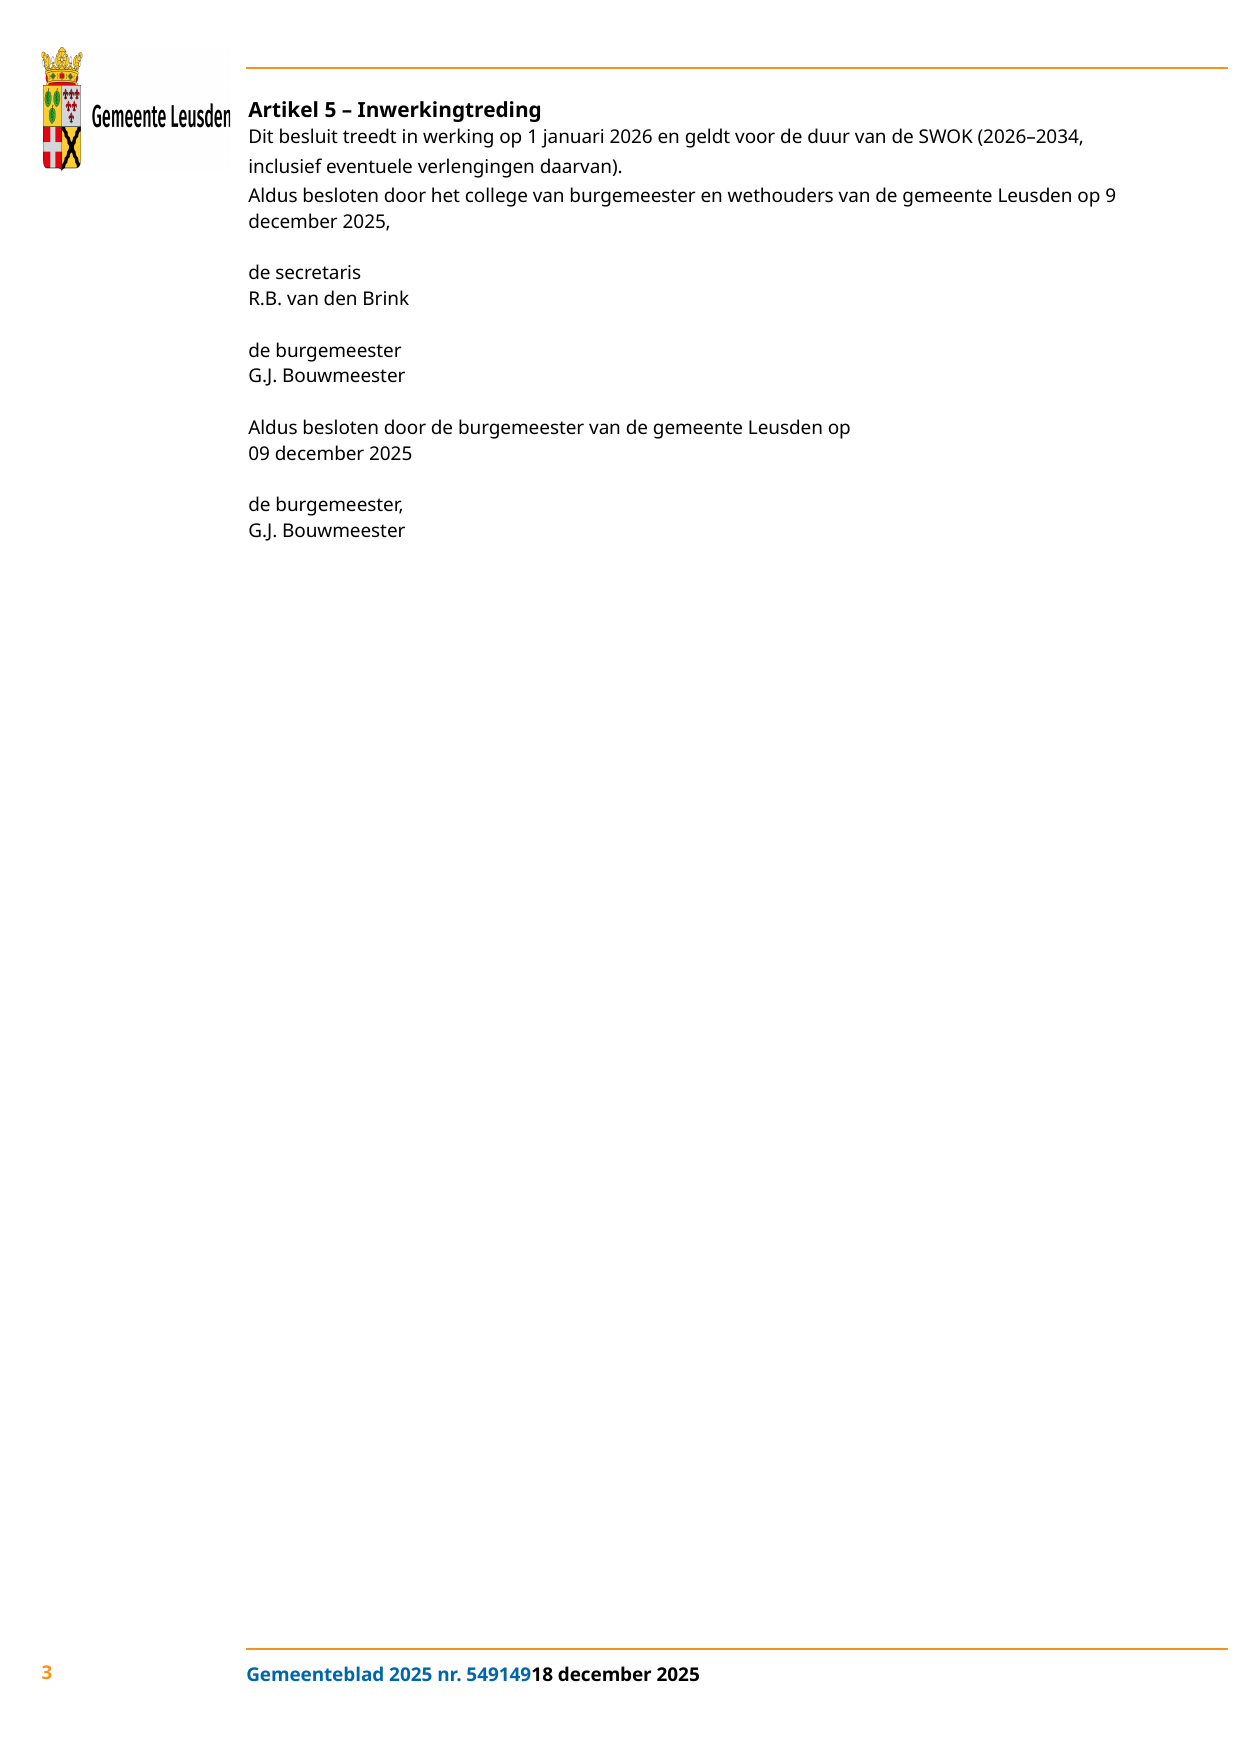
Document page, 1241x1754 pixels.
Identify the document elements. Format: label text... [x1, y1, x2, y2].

text de secretaris [248, 259, 1152, 285]
text de burgemeester, [248, 491, 1152, 517]
text Artikel 5 – Inwerkingtreding [248, 95, 1152, 123]
text G.J. Bouwmeester [248, 362, 1152, 388]
text R.B. van den Brink [248, 285, 1152, 311]
text Aldus besloten door de burgemeester van de gemeente Leusden op [248, 414, 1152, 440]
text Dit besluit treedt in werking op 1 januari 2026 en geldt voor de duur van de SWOK (2026–2034, inclusief eventuele verlengingen daarvan). [248, 123, 1152, 178]
text Aldus besloten door het college van burgemeester en wethouders van de gemeente Leusden op 9 december 2025, [248, 182, 1152, 234]
text de burgemeester [248, 337, 1152, 362]
picture [41, 47, 231, 172]
text G.J. Bouwmeester [248, 517, 1152, 543]
text 09 december 2025 [248, 440, 1152, 465]
